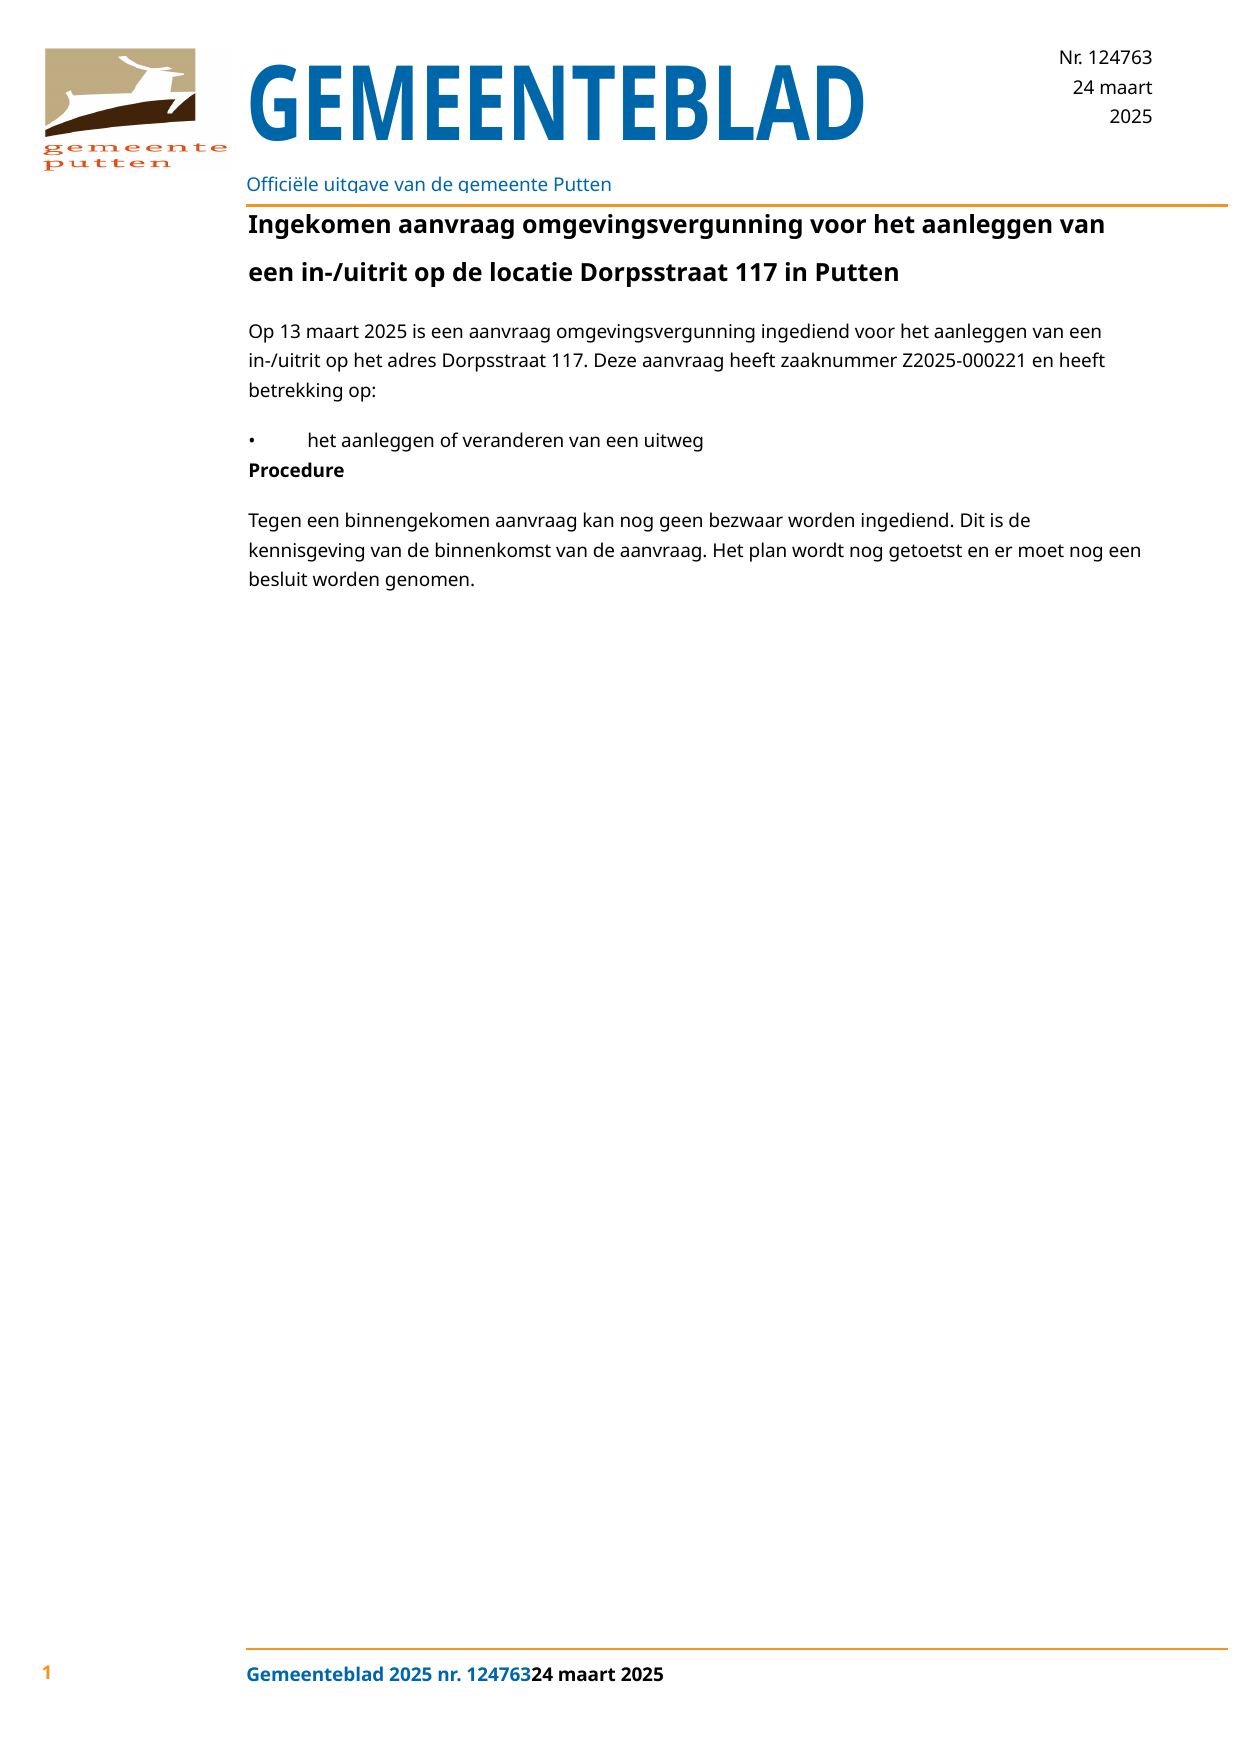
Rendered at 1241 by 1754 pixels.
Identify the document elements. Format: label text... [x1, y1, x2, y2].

text Procedure [248, 457, 1152, 483]
text Ingekomen aanvraag omgevingsvergunning voor het aanleggen van een in-/uitrit op de locatie Dorpsstraat 117 in Putten [248, 207, 1152, 288]
picture [41, 47, 231, 172]
text Tegen een binnengekomen aanvraag kan nog geen bezwaar worden ingediend. Dit is de kennisgeving van de binnenkomst van de aanvraag. Het plan wordt nog getoetst en er moet nog een besluit worden genomen. [248, 507, 1152, 592]
list het aanleggen of veranderen van een uitweg [248, 427, 1152, 453]
text Op 13 maart 2025 is een aanvraag omgevingsvergunning ingediend voor het aanleggen van een in-/uitrit op het adres Dorpsstraat 117. Deze aanvraag heeft zaaknummer Z2025-000221 en heeft betrekking op: [248, 318, 1152, 403]
